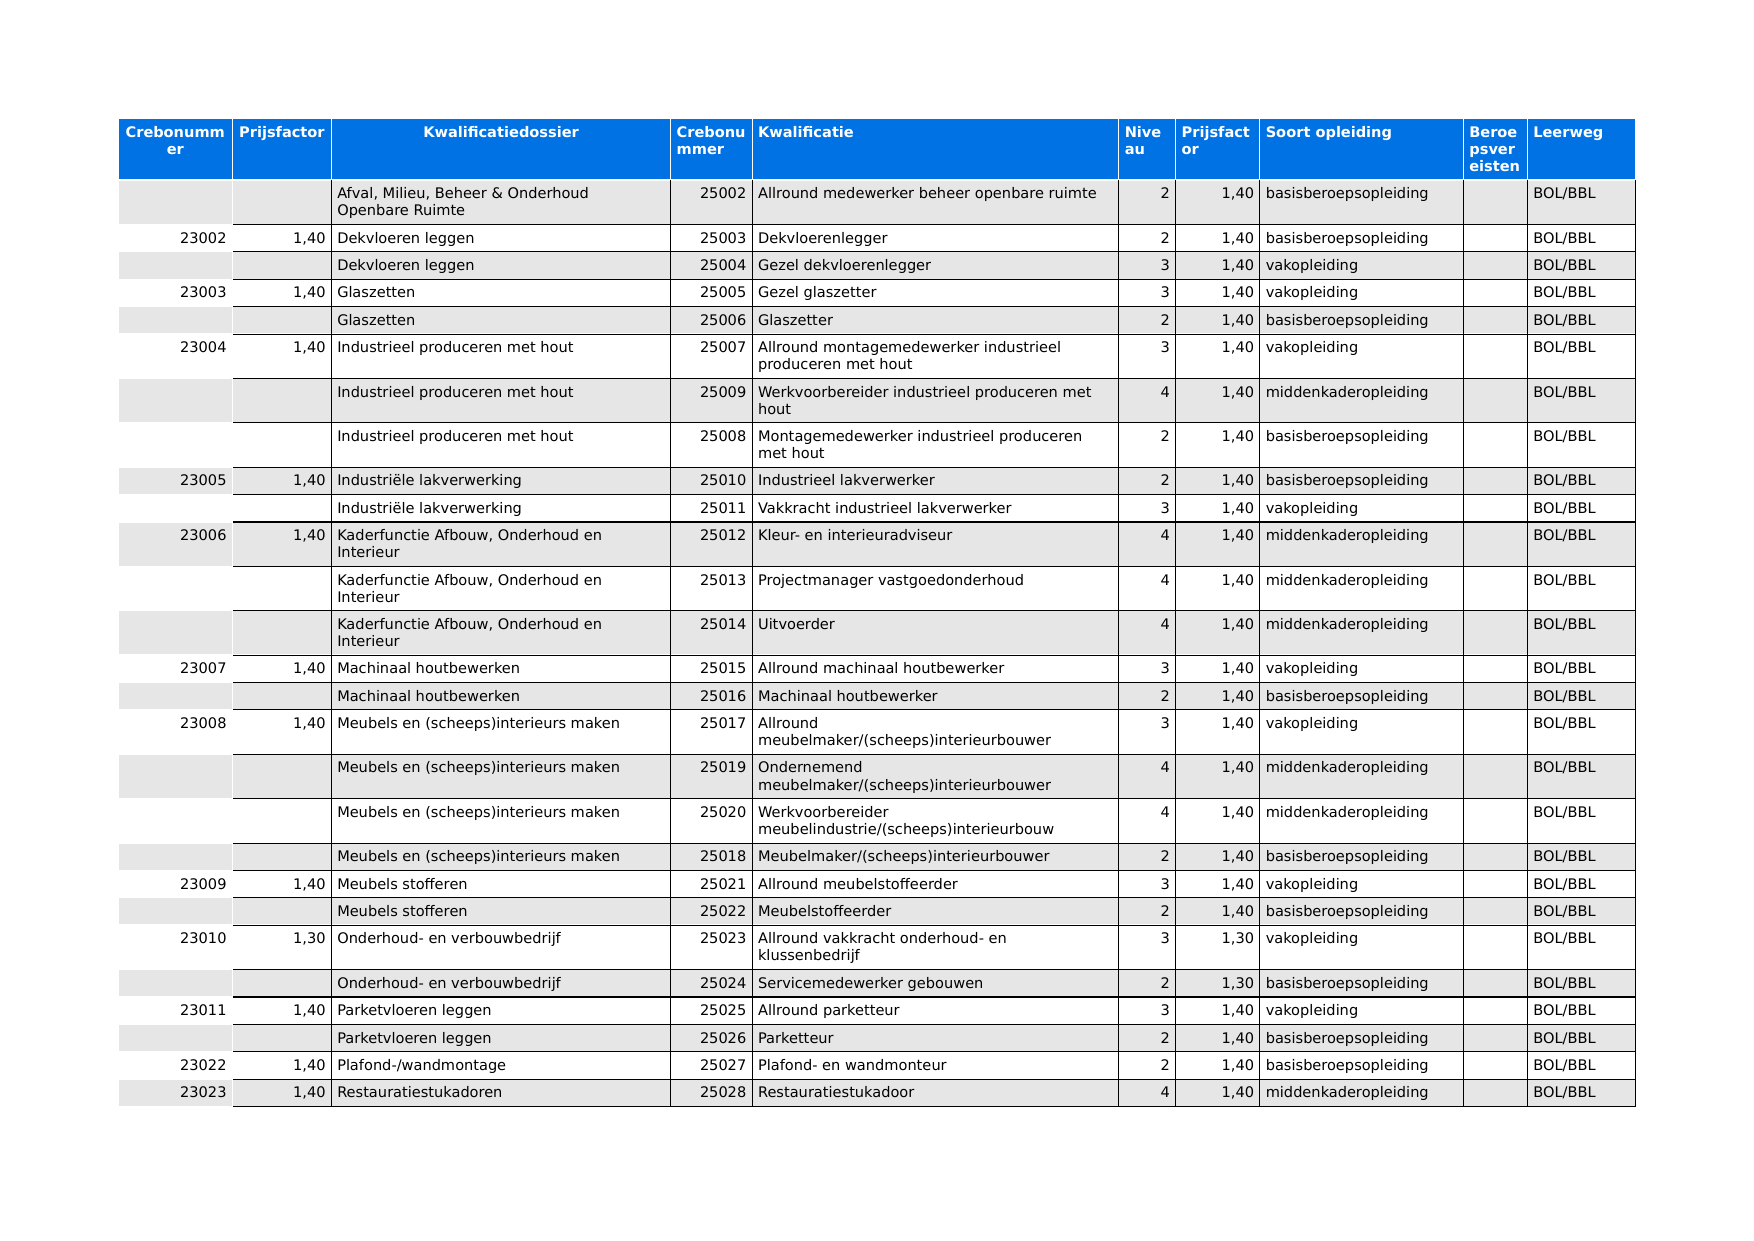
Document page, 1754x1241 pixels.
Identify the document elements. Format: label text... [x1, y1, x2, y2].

table_cell 2 [1119, 1052, 1175, 1078]
table_cell Allround vakkracht onderhoud- en klussenbedrijf [753, 926, 1118, 969]
table_cell BOL/BBL [1528, 567, 1635, 610]
table_cell 25020 [671, 799, 752, 842]
table_cell middenkaderopleiding [1260, 611, 1463, 654]
table_cell Allround parketteur [753, 998, 1118, 1024]
table_cell Werkvoorbereider meubelindustrie/(scheeps)interieurbouw [753, 799, 1118, 842]
table_cell [119, 683, 232, 709]
table_cell BOL/BBL [1528, 252, 1635, 279]
table_cell 3 [1119, 335, 1175, 378]
table_cell vakopleiding [1260, 998, 1463, 1024]
table_cell 3 [1119, 252, 1175, 279]
table_cell [119, 379, 232, 422]
table_cell 25025 [671, 998, 752, 1024]
table_cell 1,40 [1176, 225, 1259, 251]
table_cell middenkaderopleiding [1260, 567, 1463, 610]
table_cell basisberoepsopleiding [1260, 307, 1463, 333]
table_cell basisberoepsopleiding [1260, 468, 1463, 494]
table_cell 1,40 [1176, 423, 1259, 467]
table_cell 25007 [671, 335, 752, 378]
table_cell BOL/BBL [1528, 926, 1635, 969]
table_cell Dekvloeren leggen [332, 252, 670, 279]
table_cell Meubels en (scheeps)interieurs maken [332, 710, 670, 754]
table_cell Glaszetten [332, 280, 670, 306]
table_cell [1464, 567, 1527, 610]
table_cell [1464, 1080, 1527, 1106]
table_cell [1464, 871, 1527, 897]
table_cell [119, 611, 232, 654]
table_cell 4 [1119, 755, 1175, 798]
table_cell 1,40 [233, 280, 331, 306]
table_cell 25019 [671, 755, 752, 798]
table_header Prijsfactor [1176, 119, 1259, 179]
table_cell Montagemedewerker industrieel produceren met hout [753, 423, 1118, 467]
table_cell [233, 683, 331, 709]
table_cell [1464, 611, 1527, 654]
table_cell BOL/BBL [1528, 1025, 1635, 1051]
table_cell [1464, 307, 1527, 333]
table_cell middenkaderopleiding [1260, 755, 1463, 798]
table_cell Kleur- en interieuradviseur [753, 523, 1118, 566]
table_cell 1,40 [1176, 898, 1259, 924]
table_cell Industriële lakverwerking [332, 468, 670, 494]
table_cell 25011 [671, 495, 752, 521]
table_cell vakopleiding [1260, 710, 1463, 754]
table_cell 2 [1119, 844, 1175, 870]
table_header Crebonummer [671, 119, 752, 179]
table_cell 23011 [119, 998, 232, 1024]
table_cell BOL/BBL [1528, 1080, 1635, 1106]
table_cell [119, 423, 232, 467]
table_cell [1464, 926, 1527, 969]
table_cell 23002 [119, 225, 232, 251]
table_cell 4 [1119, 379, 1175, 422]
table_header Soort opleiding [1260, 119, 1463, 179]
table_cell BOL/BBL [1528, 710, 1635, 754]
table_cell basisberoepsopleiding [1260, 423, 1463, 467]
table_cell Machinaal houtbewerken [332, 656, 670, 682]
table_cell Glaszetter [753, 307, 1118, 333]
table_cell 23007 [119, 656, 232, 682]
table_cell BOL/BBL [1528, 611, 1635, 654]
table_cell [233, 181, 331, 224]
table_cell [233, 844, 331, 870]
table_cell [233, 755, 331, 798]
table_cell BOL/BBL [1528, 871, 1635, 897]
table_cell 25028 [671, 1080, 752, 1106]
table_cell [1464, 280, 1527, 306]
table_cell vakopleiding [1260, 926, 1463, 969]
table_cell Kaderfunctie Afbouw, Onderhoud en Interieur [332, 523, 670, 566]
table_cell 1,40 [233, 335, 331, 378]
table_cell Onderhoud- en verbouwbedrijf [332, 926, 670, 969]
table_cell 23008 [119, 710, 232, 754]
table_cell vakopleiding [1260, 656, 1463, 682]
table_cell Uitvoerder [753, 611, 1118, 654]
table_cell [233, 611, 331, 654]
table_cell BOL/BBL [1528, 683, 1635, 709]
table_cell BOL/BBL [1528, 1052, 1635, 1078]
table_cell 25009 [671, 379, 752, 422]
table_cell 23022 [119, 1052, 232, 1078]
table_cell Parketteur [753, 1025, 1118, 1051]
table_cell 3 [1119, 495, 1175, 521]
table_cell BOL/BBL [1528, 423, 1635, 467]
table_cell Gezel glaszetter [753, 280, 1118, 306]
table_cell BOL/BBL [1528, 181, 1635, 224]
table_cell [1464, 335, 1527, 378]
table_cell Meubels en (scheeps)interieurs maken [332, 844, 670, 870]
table_cell middenkaderopleiding [1260, 1080, 1463, 1106]
table_cell Meubelmaker/(scheeps)interieurbouwer [753, 844, 1118, 870]
table_cell [119, 567, 232, 610]
table_cell basisberoepsopleiding [1260, 225, 1463, 251]
table_cell 1,40 [233, 710, 331, 754]
table_cell BOL/BBL [1528, 898, 1635, 924]
table_cell 23006 [119, 523, 232, 566]
table_cell [119, 898, 232, 924]
table_cell middenkaderopleiding [1260, 523, 1463, 566]
table_cell 1,40 [1176, 844, 1259, 870]
table_cell 2 [1119, 423, 1175, 467]
table_cell middenkaderopleiding [1260, 379, 1463, 422]
table_cell 23023 [119, 1080, 232, 1106]
table_cell [1464, 423, 1527, 467]
table_cell [233, 1025, 331, 1051]
table_cell vakopleiding [1260, 252, 1463, 279]
table_cell [119, 799, 232, 842]
table_cell Afval, Milieu, Beheer & Onderhoud Openbare Ruimte [332, 181, 670, 224]
table_cell [1464, 844, 1527, 870]
table_cell Meubels stofferen [332, 898, 670, 924]
table_cell 25026 [671, 1025, 752, 1051]
table_cell Kaderfunctie Afbouw, Onderhoud en Interieur [332, 611, 670, 654]
table_cell 1,40 [1176, 307, 1259, 333]
table_cell Meubels stofferen [332, 871, 670, 897]
table_cell [233, 379, 331, 422]
table_cell 23009 [119, 871, 232, 897]
table_cell 1,40 [1176, 523, 1259, 566]
table_cell basisberoepsopleiding [1260, 181, 1463, 224]
table_cell 25015 [671, 656, 752, 682]
table_cell 1,40 [1176, 611, 1259, 654]
table_cell 2 [1119, 307, 1175, 333]
table_cell [1464, 468, 1527, 494]
table_cell Meubelstoffeerder [753, 898, 1118, 924]
table_cell 1,40 [233, 468, 331, 494]
table_cell 3 [1119, 926, 1175, 969]
table_cell 1,40 [1176, 656, 1259, 682]
table_cell Dekvloeren leggen [332, 225, 670, 251]
table_cell BOL/BBL [1528, 970, 1635, 996]
table_cell 2 [1119, 683, 1175, 709]
table_cell 3 [1119, 871, 1175, 897]
table_cell [119, 1025, 232, 1051]
table_cell Plafond- en wandmonteur [753, 1052, 1118, 1078]
table_cell Industrieel lakverwerker [753, 468, 1118, 494]
table_cell 23005 [119, 468, 232, 494]
table_cell [119, 252, 232, 279]
table_cell 3 [1119, 656, 1175, 682]
table_cell Allround meubelmaker/(scheeps)interieurbouwer [753, 710, 1118, 754]
table_cell 25008 [671, 423, 752, 467]
table_cell [119, 495, 232, 521]
table_cell 1,40 [233, 225, 331, 251]
table_cell BOL/BBL [1528, 495, 1635, 521]
table_cell 1,40 [1176, 1080, 1259, 1106]
table_cell [1464, 252, 1527, 279]
table_cell BOL/BBL [1528, 280, 1635, 306]
table_cell vakopleiding [1260, 871, 1463, 897]
table_cell 1,40 [1176, 871, 1259, 897]
table_cell Parketvloeren leggen [332, 1025, 670, 1051]
table_cell Projectmanager vastgoedonderhoud [753, 567, 1118, 610]
table_cell Werkvoorbereider industrieel produceren met hout [753, 379, 1118, 422]
table_cell 1,30 [1176, 926, 1259, 969]
table_cell BOL/BBL [1528, 799, 1635, 842]
table_cell Industrieel produceren met hout [332, 423, 670, 467]
table_cell Onderhoud- en verbouwbedrijf [332, 970, 670, 996]
table_cell Vakkracht industrieel lakverwerker [753, 495, 1118, 521]
table_cell 1,40 [1176, 1025, 1259, 1051]
table_header Kwalificatiedossier [332, 119, 670, 179]
table_cell vakopleiding [1260, 280, 1463, 306]
table_cell 25003 [671, 225, 752, 251]
table_cell Dekvloerenlegger [753, 225, 1118, 251]
table_cell 25005 [671, 280, 752, 306]
table_cell [119, 970, 232, 996]
table_header Niveau [1119, 119, 1175, 179]
table_cell 23003 [119, 280, 232, 306]
table_cell 1,40 [1176, 567, 1259, 610]
table_cell 1,40 [1176, 1052, 1259, 1078]
table_cell BOL/BBL [1528, 844, 1635, 870]
table_cell BOL/BBL [1528, 379, 1635, 422]
table_cell 1,40 [1176, 468, 1259, 494]
table_header Kwalificatie [753, 119, 1118, 179]
table_cell 2 [1119, 898, 1175, 924]
table_cell 25018 [671, 844, 752, 870]
table_cell 2 [1119, 181, 1175, 224]
table_cell 1,40 [233, 1052, 331, 1078]
table_cell 25016 [671, 683, 752, 709]
table_cell 1,40 [1176, 683, 1259, 709]
table_cell basisberoepsopleiding [1260, 970, 1463, 996]
table_cell [1464, 1052, 1527, 1078]
table_cell [1464, 755, 1527, 798]
table_cell [233, 307, 331, 333]
table_cell Ondernemend meubelmaker/(scheeps)interieurbouwer [753, 755, 1118, 798]
table_cell 4 [1119, 1080, 1175, 1106]
table_cell BOL/BBL [1528, 468, 1635, 494]
table_cell Industrieel produceren met hout [332, 335, 670, 378]
table_cell Allround meubelstoffeerder [753, 871, 1118, 897]
table_cell Allround medewerker beheer openbare ruimte [753, 181, 1118, 224]
table_cell 1,40 [233, 1080, 331, 1106]
table_header Crebonummer [119, 119, 232, 179]
table_cell BOL/BBL [1528, 335, 1635, 378]
table_cell basisberoepsopleiding [1260, 844, 1463, 870]
table_cell [233, 970, 331, 996]
table_cell Industrieel produceren met hout [332, 379, 670, 422]
table_cell [233, 423, 331, 467]
table_cell [1464, 970, 1527, 996]
table_header Leerweg [1528, 119, 1635, 179]
table_cell 2 [1119, 970, 1175, 996]
table_cell 1,40 [1176, 280, 1259, 306]
table_cell Machinaal houtbewerker [753, 683, 1118, 709]
table_cell 1,40 [1176, 799, 1259, 842]
table_cell 3 [1119, 280, 1175, 306]
table_cell 1,40 [1176, 335, 1259, 378]
table_cell Glaszetten [332, 307, 670, 333]
table_cell 3 [1119, 710, 1175, 754]
table_cell 23004 [119, 335, 232, 378]
table_cell Industriële lakverwerking [332, 495, 670, 521]
table_cell 25010 [671, 468, 752, 494]
table_cell Gezel dekvloerenlegger [753, 252, 1118, 279]
table_cell 1,40 [1176, 181, 1259, 224]
table_cell [233, 252, 331, 279]
table_cell 3 [1119, 998, 1175, 1024]
table_cell Restauratiestukadoor [753, 1080, 1118, 1106]
table_cell [1464, 799, 1527, 842]
table_cell 25006 [671, 307, 752, 333]
table_cell 25024 [671, 970, 752, 996]
table_cell [1464, 495, 1527, 521]
table_cell 1,40 [233, 871, 331, 897]
table_cell [233, 799, 331, 842]
table_cell 4 [1119, 799, 1175, 842]
table_cell BOL/BBL [1528, 656, 1635, 682]
table_cell 25004 [671, 252, 752, 279]
table_cell 1,40 [1176, 755, 1259, 798]
table_cell Plafond-/wandmontage [332, 1052, 670, 1078]
table_cell Allround montagemedewerker industrieel produceren met hout [753, 335, 1118, 378]
table_cell vakopleiding [1260, 495, 1463, 521]
table_cell 1,40 [1176, 495, 1259, 521]
table_cell 1,30 [233, 926, 331, 969]
table_cell [1464, 656, 1527, 682]
table_cell BOL/BBL [1528, 755, 1635, 798]
table_cell [1464, 523, 1527, 566]
table_cell 25021 [671, 871, 752, 897]
table_cell [1464, 181, 1527, 224]
table_cell basisberoepsopleiding [1260, 1052, 1463, 1078]
table_cell [1464, 683, 1527, 709]
table_cell 1,30 [1176, 970, 1259, 996]
table_cell [233, 567, 331, 610]
table_cell basisberoepsopleiding [1260, 1025, 1463, 1051]
table_cell BOL/BBL [1528, 523, 1635, 566]
table_cell 25023 [671, 926, 752, 969]
table_cell 25014 [671, 611, 752, 654]
table_cell Restauratiestukadoren [332, 1080, 670, 1106]
table_cell [1464, 225, 1527, 251]
table_cell BOL/BBL [1528, 225, 1635, 251]
table_cell 25022 [671, 898, 752, 924]
table_cell 25002 [671, 181, 752, 224]
table_cell [119, 181, 232, 224]
table_cell BOL/BBL [1528, 307, 1635, 333]
table_cell 23010 [119, 926, 232, 969]
table_cell 1,40 [233, 998, 331, 1024]
table_cell [1464, 1025, 1527, 1051]
table_cell 1,40 [1176, 998, 1259, 1024]
table_cell [233, 898, 331, 924]
table_cell basisberoepsopleiding [1260, 683, 1463, 709]
table_cell 2 [1119, 1025, 1175, 1051]
table_cell 1,40 [233, 523, 331, 566]
table_cell vakopleiding [1260, 335, 1463, 378]
table_cell 1,40 [233, 656, 331, 682]
table_cell 4 [1119, 611, 1175, 654]
table_cell 1,40 [1176, 252, 1259, 279]
table_header Prijsfactor [233, 119, 331, 179]
table_cell [1464, 898, 1527, 924]
table_header Beroepsvereisten [1464, 119, 1527, 179]
table_cell Meubels en (scheeps)interieurs maken [332, 755, 670, 798]
table_cell middenkaderopleiding [1260, 799, 1463, 842]
table_cell [119, 844, 232, 870]
table_cell Meubels en (scheeps)interieurs maken [332, 799, 670, 842]
table_cell 25013 [671, 567, 752, 610]
table_cell 1,40 [1176, 710, 1259, 754]
table_cell 4 [1119, 567, 1175, 610]
table_cell [119, 755, 232, 798]
table_cell basisberoepsopleiding [1260, 898, 1463, 924]
table_cell BOL/BBL [1528, 998, 1635, 1024]
table_cell 1,40 [1176, 379, 1259, 422]
table_cell Parketvloeren leggen [332, 998, 670, 1024]
table_cell 4 [1119, 523, 1175, 566]
table_cell Allround machinaal houtbewerker [753, 656, 1118, 682]
table_cell [1464, 998, 1527, 1024]
table_cell 25017 [671, 710, 752, 754]
table_cell 25027 [671, 1052, 752, 1078]
table_cell Kaderfunctie Afbouw, Onderhoud en Interieur [332, 567, 670, 610]
table_cell Servicemedewerker gebouwen [753, 970, 1118, 996]
table_cell [233, 495, 331, 521]
table_cell [119, 307, 232, 333]
table_cell Machinaal houtbewerken [332, 683, 670, 709]
table_cell 25012 [671, 523, 752, 566]
table_cell 2 [1119, 468, 1175, 494]
table_cell [1464, 710, 1527, 754]
table_cell 2 [1119, 225, 1175, 251]
table_cell [1464, 379, 1527, 422]
